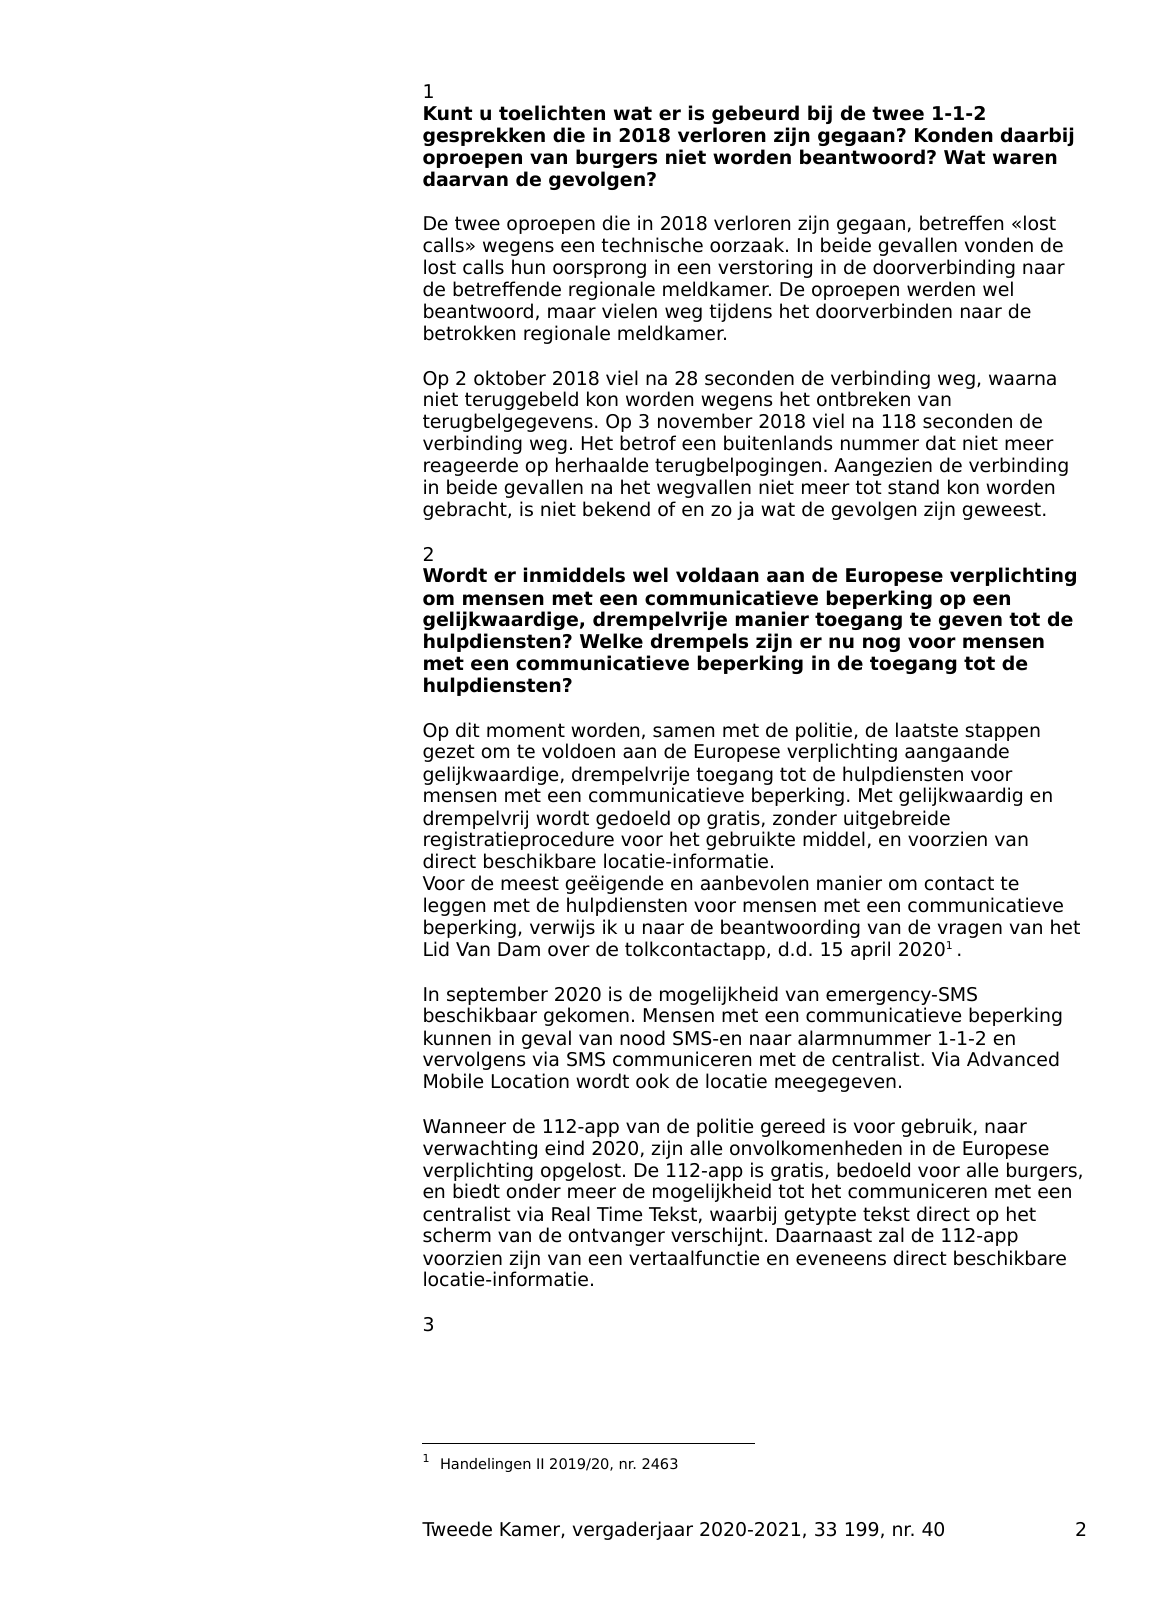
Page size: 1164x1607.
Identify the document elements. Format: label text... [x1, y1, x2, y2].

text Voor de meest geëigende en aanbevolen manier om contact te leggen met de hulpdiensten voor mensen met een communicatieve beperking, verwijs ik u naar de beantwoording van de vragen van het Lid Van Dam over de tolkcontactapp, d.d. 15 april 2020. [422, 873, 1087, 961]
text In september 2020 is de mogelijkheid van emergency-SMS beschikbaar gekomen. Mensen met een communicatieve beperking kunnen in geval van nood SMS-en naar alarmnummer 1-1-2 en vervolgens via SMS communiceren met de centralist. Via Advanced Mobile Location wordt ook de locatie meegegeven. [422, 983, 1087, 1093]
text Op dit moment worden, samen met de politie, de laatste stappen gezet om te voldoen aan de Europese verplichting aangaande gelijkwaardige, drempelvrije toegang tot de hulpdiensten voor mensen met een communicatieve beperking. Met gelijkwaardig en drempelvrij wordt gedoeld op gratis, zonder uitgebreide registratieprocedure voor het gebruikte middel, en voorzien van direct beschikbare locatie-informatie. [422, 719, 1087, 873]
text 1 [422, 81, 1087, 103]
text Wordt er inmiddels wel voldaan aan de Europese verplichting om mensen met een communicatieve beperking op een gelijkwaardige, drempelvrije manier toegang te geven tot de hulpdiensten? Welke drempels zijn er nu nog voor mensen met een communicatieve beperking in de toegang tot de hulpdiensten? [422, 565, 1087, 697]
text Wanneer de 112-app van de politie gereed is voor gebruik, naar verwachting eind 2020, zijn alle onvolkomenheden in de Europese verplichting opgelost. De 112-app is gratis, bedoeld voor alle burgers, en biedt onder meer de mogelijkheid tot het communiceren met een centralist via Real Time Tekst, waarbij getypte tekst direct op het scherm van de ontvanger verschijnt. Daarnaast zal de 112-app voorzien zijn van een vertaalfunctie en eveneens direct beschikbare locatie-informatie. [422, 1116, 1087, 1291]
text 2 [422, 543, 1087, 565]
text Handelingen II 2019/20, nr. 2463 [422, 1452, 1087, 1474]
text De twee oproepen die in 2018 verloren zijn gegaan, betreffen «lost calls» wegens een technische oorzaak. In beide gevallen vonden de lost calls hun oorsprong in een verstoring in de doorverbinding naar de betreffende regionale meldkamer. De oproepen werden wel beantwoord, maar vielen weg tijdens het doorverbinden naar de betrokken regionale meldkamer. [422, 213, 1087, 345]
text 3 [422, 1313, 1087, 1336]
text Op 2 oktober 2018 viel na 28 seconden de verbinding weg, waarna niet teruggebeld kon worden wegens het ontbreken van terugbelgegevens. Op 3 november 2018 viel na 118 seconden de verbinding weg. Het betrof een buitenlands nummer dat niet meer reageerde op herhaalde terugbelpogingen. Aangezien de verbinding in beide gevallen na het wegvallen niet meer tot stand kon worden gebracht, is niet bekend of en zo ja wat de gevolgen zijn geweest. [422, 367, 1087, 521]
text Kunt u toelichten wat er is gebeurd bij de twee 1-1-2 gesprekken die in 2018 verloren zijn gegaan? Konden daarbij oproepen van burgers niet worden beantwoord? Wat waren daarvan de gevolgen? [422, 103, 1087, 191]
